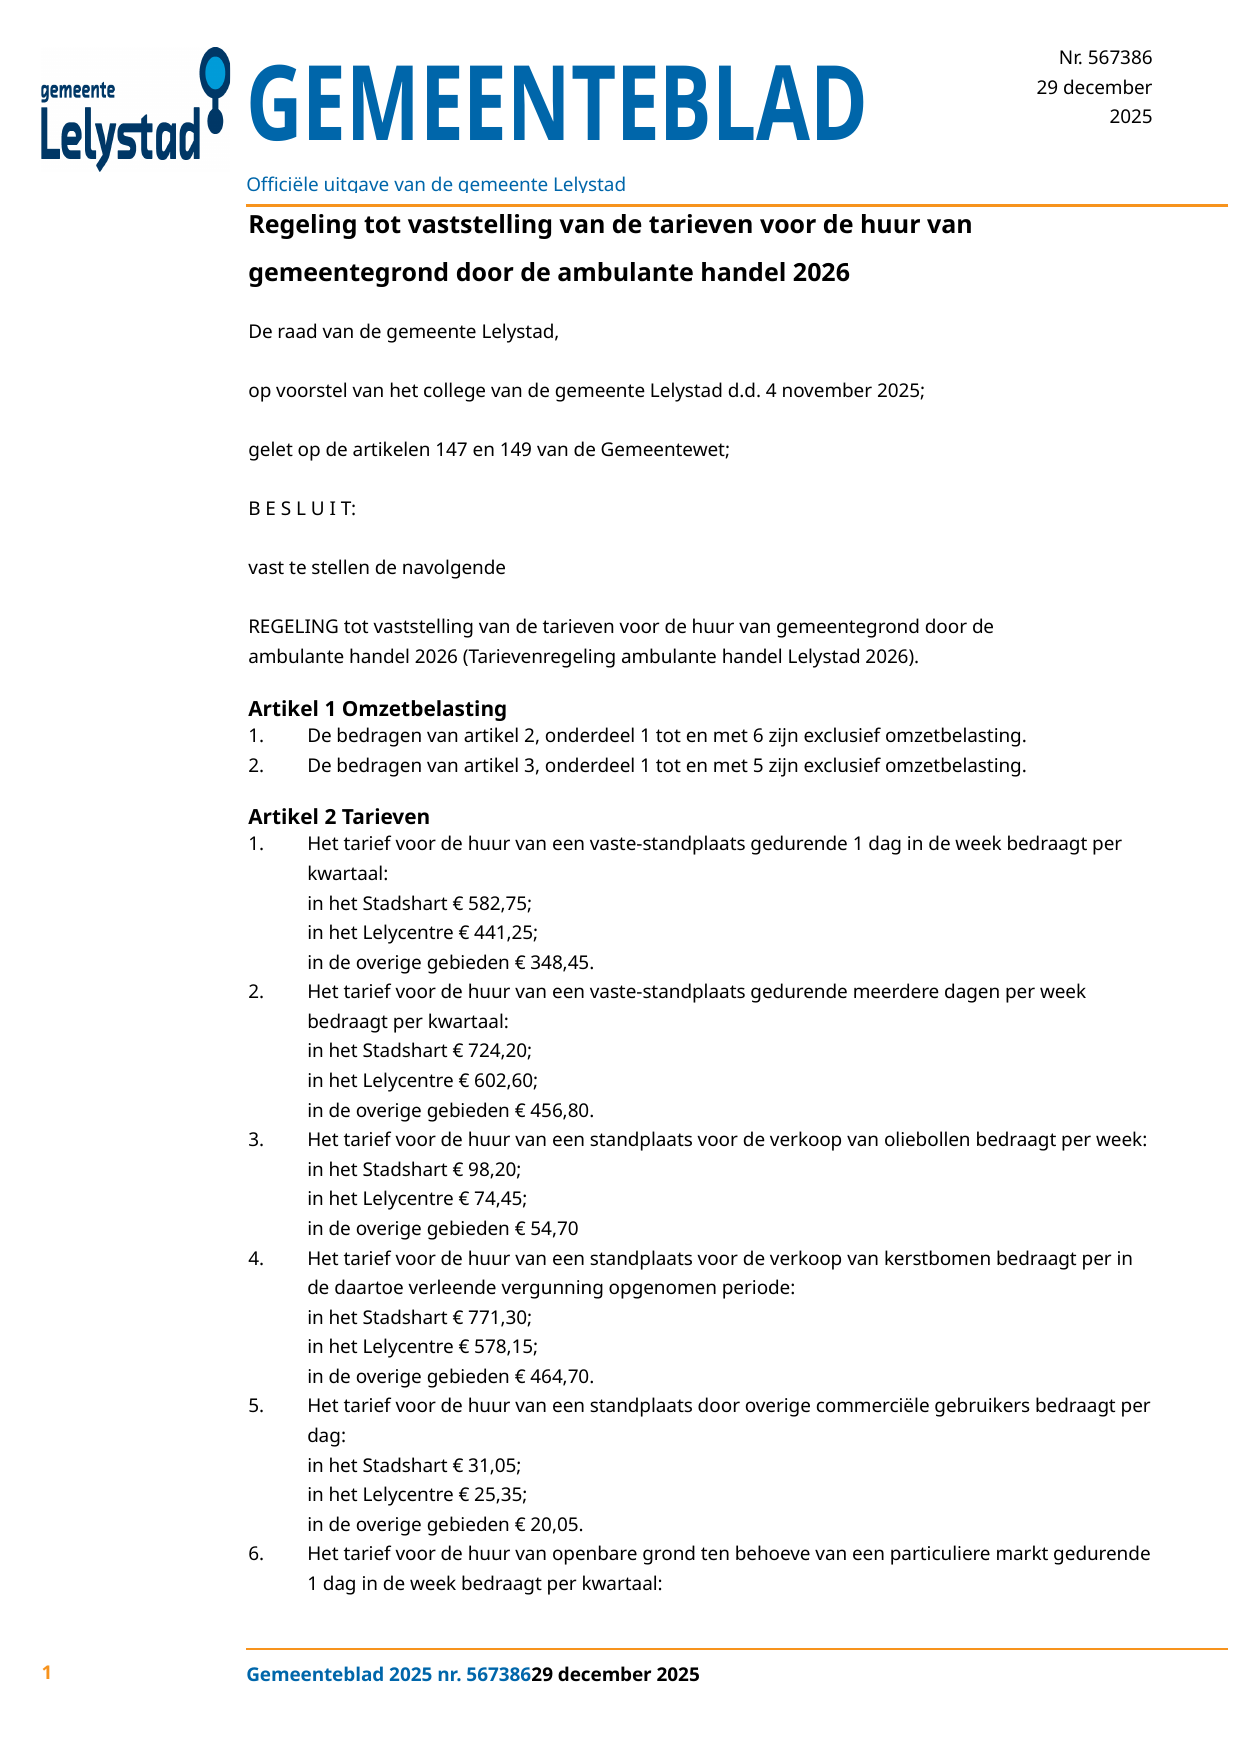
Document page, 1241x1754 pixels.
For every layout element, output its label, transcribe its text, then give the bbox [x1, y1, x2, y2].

list in het Stadshart € 724,20; [248, 1038, 1152, 1063]
text ambulante handel 2026 (Tarievenregeling ambulante handel Lelystad 2026). [248, 643, 1152, 669]
text B E S L U I T: [248, 495, 1152, 521]
list Het tarief voor de huur van een standplaats voor de verkoop van oliebollen bedraagt per week: [248, 1126, 1152, 1152]
list in het Stadshart € 31,05; [248, 1452, 1152, 1478]
list in het Lelycentre € 578,15; [248, 1333, 1152, 1359]
list Het tarief voor de huur van een vaste-standplaats gedurende meerdere dagen per week bedraagt per kwartaal: [248, 978, 1152, 1034]
list in het Stadshart € 582,75; [248, 890, 1152, 916]
list in de overige gebieden € 456,80. [248, 1097, 1152, 1123]
list in de overige gebieden € 464,70. [248, 1363, 1152, 1389]
list De bedragen van artikel 2, onderdeel 1 tot en met 6 zijn exclusief omzetbelasting. [248, 722, 1152, 748]
text op voorstel van het college van de gemeente Lelystad d.d. 4 november 2025; [248, 377, 1152, 403]
list Het tarief voor de huur van een standplaats door overige commerciële gebruikers bedraagt per dag: [248, 1393, 1152, 1448]
list Het tarief voor de huur van openbare grond ten behoeve van een particuliere markt gedurende 1 dag in de week bedraagt per kwartaal: [248, 1541, 1152, 1596]
text Regeling tot vaststelling van de tarieven voor de huur van gemeentegrond door de ambulante handel 2026 [248, 207, 1152, 288]
list in de overige gebieden € 348,45. [248, 949, 1152, 975]
text Artikel 1 Omzetbelasting [248, 694, 1152, 722]
list in de overige gebieden € 54,70 [248, 1215, 1152, 1241]
list Het tarief voor de huur van een vaste-standplaats gedurende 1 dag in de week bedraagt per kwartaal: [248, 831, 1152, 886]
list in het Stadshart € 771,30; [248, 1304, 1152, 1330]
text REGELING tot vaststelling van de tarieven voor de huur van gemeentegrond door de [248, 614, 1152, 639]
list in het Stadshart € 98,20; [248, 1156, 1152, 1182]
text Artikel 2 Tarieven [248, 802, 1152, 831]
list in het Lelycentre € 441,25; [248, 919, 1152, 945]
list Het tarief voor de huur van een standplaats voor de verkoop van kerstbomen bedraagt per in de daartoe verleende vergunning opgenomen periode: [248, 1245, 1152, 1300]
text gelet op de artikelen 147 en 149 van de Gemeentewet; [248, 436, 1152, 462]
list De bedragen van artikel 3, onderdeel 1 tot en met 5 zijn exclusief omzetbelasting. [248, 752, 1152, 777]
list in het Lelycentre € 25,35; [248, 1481, 1152, 1507]
text vast te stellen de navolgende [248, 554, 1152, 580]
list in de overige gebieden € 20,05. [248, 1511, 1152, 1537]
list in het Lelycentre € 602,60; [248, 1067, 1152, 1093]
list in het Lelycentre € 74,45; [248, 1186, 1152, 1211]
picture [41, 47, 231, 172]
text De raad van de gemeente Lelystad, [248, 318, 1152, 344]
